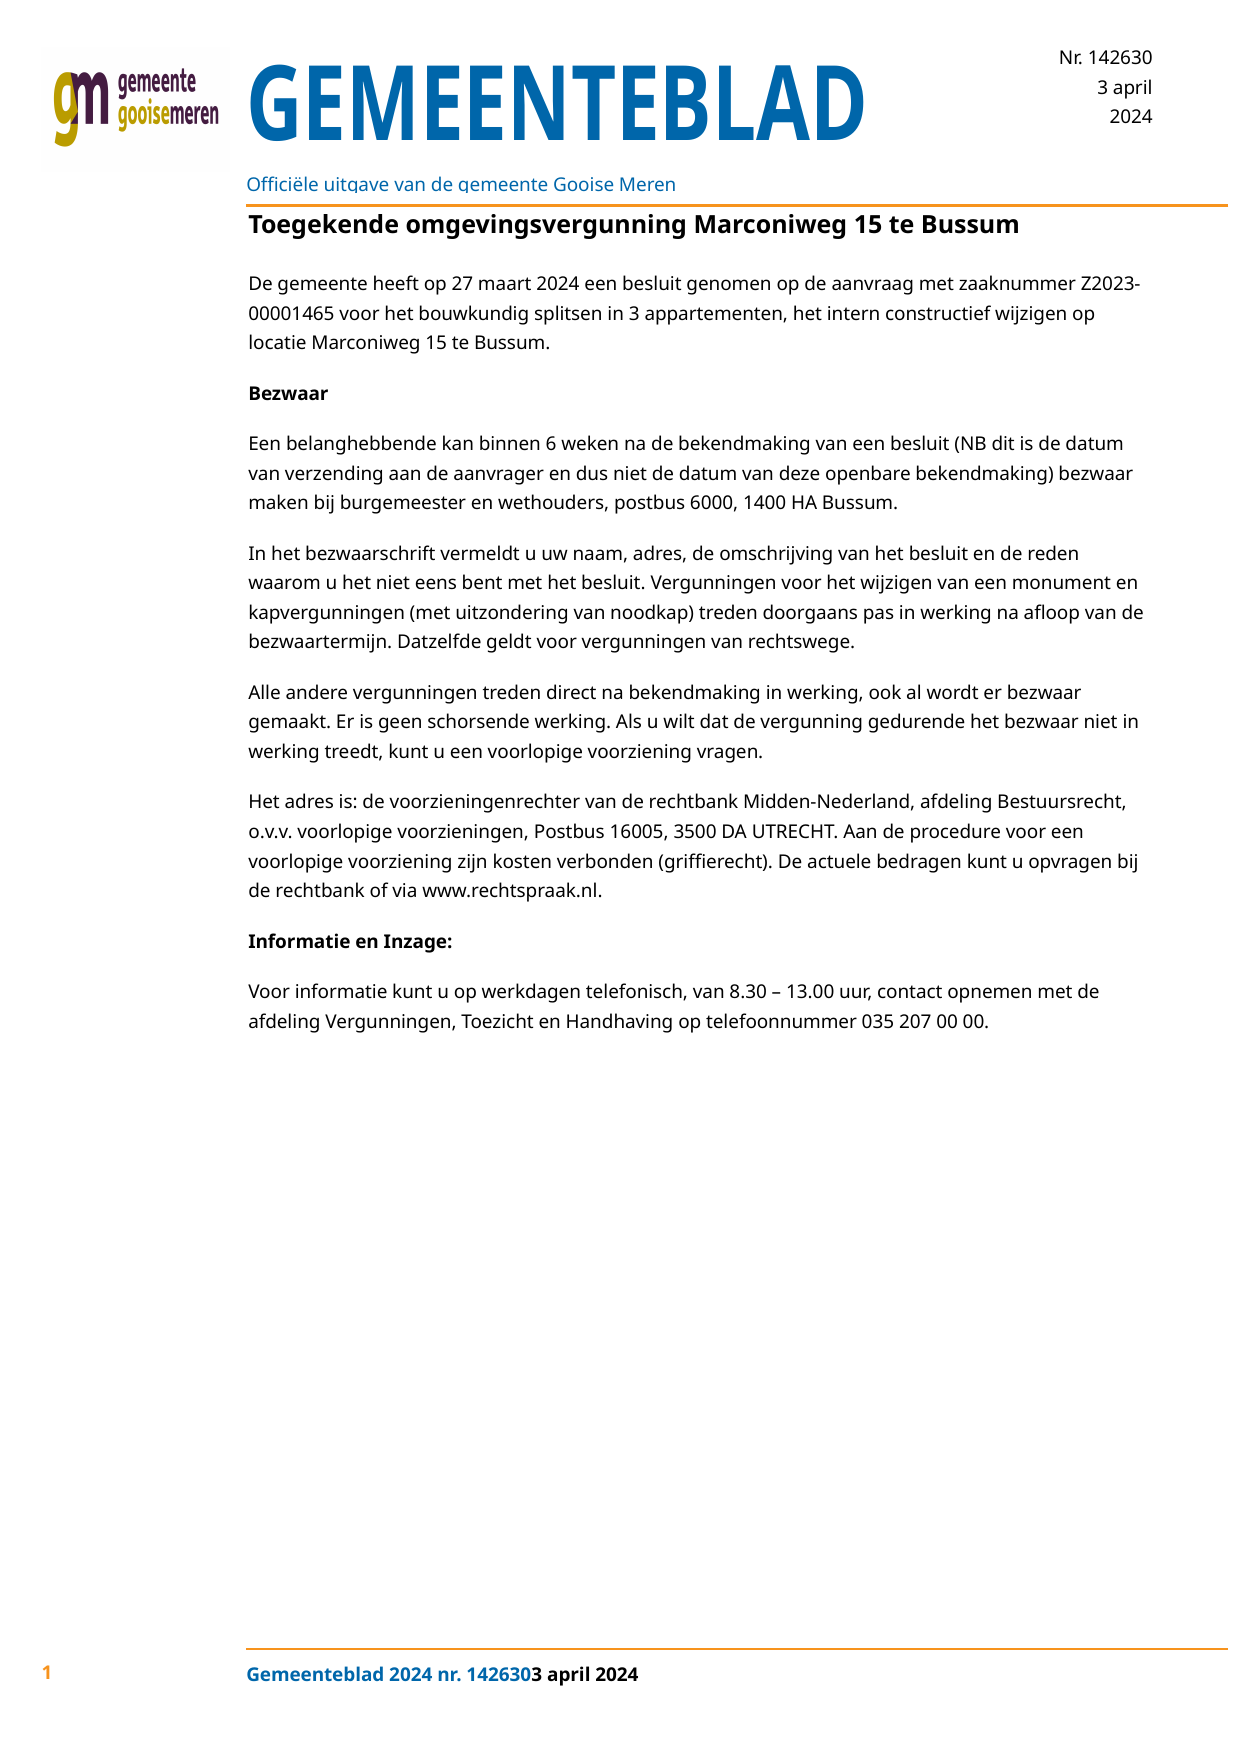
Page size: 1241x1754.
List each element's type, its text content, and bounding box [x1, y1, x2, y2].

text In het bezwaarschrift vermeldt u uw naam, adres, de omschrijving van het besluit en de reden waarom u het niet eens bent met het besluit. Vergunningen voor het wijzigen van een monument en kapvergunningen (met uitzondering van noodkap) treden doorgaans pas in werking na afloop van de bezwaartermijn. Datzelfde geldt voor vergunningen van rechtswege. [248, 540, 1152, 654]
text Alle andere vergunningen treden direct na bekendmaking in werking, ook al wordt er bezwaar gemaakt. Er is geen schorsende werking. Als u wilt dat de vergunning gedurende het bezwaar niet in werking treedt, kunt u een voorlopige voorziening vragen. [248, 679, 1152, 764]
picture [41, 47, 231, 172]
text Voor informatie kunt u op werkdagen telefonisch, van 8.30 – 13.00 uur, contact opnemen met de afdeling Vergunningen, Toezicht en Handhaving op telefoonnummer 035 207 00 00. [248, 978, 1152, 1033]
text Het adres is: de voorzieningenrechter van de rechtbank Midden-Nederland, afdeling Bestuursrecht, o.v.v. voorlopige voorzieningen, Postbus 16005, 3500 DA UTRECHT. Aan de procedure voor een voorlopige voorziening zijn kosten verbonden (griffierecht). De actuele bedragen kunt u opvragen bij de rechtbank of via www.rechtspraak.nl. [248, 789, 1152, 903]
text Toegekende omgevingsvergunning Marconiweg 15 te Bussum [248, 207, 1152, 241]
text Informatie en Inzage: [248, 928, 1152, 953]
text De gemeente heeft op 27 maart 2024 een besluit genomen op de aanvraag met zaaknummer Z2023-00001465 voor het bouwkundig splitsen in 3 appartementen, het intern constructief wijzigen op locatie Marconiweg 15 te Bussum. [248, 270, 1152, 355]
text Een belanghebbende kan binnen 6 weken na de bekendmaking van een besluit (NB dit is de datum van verzending aan de aanvrager en dus niet de datum van deze openbare bekendmaking) bezwaar maken bij burgemeester en wethouders, postbus 6000, 1400 HA Bussum. [248, 430, 1152, 515]
text Bezwaar [248, 380, 1152, 406]
